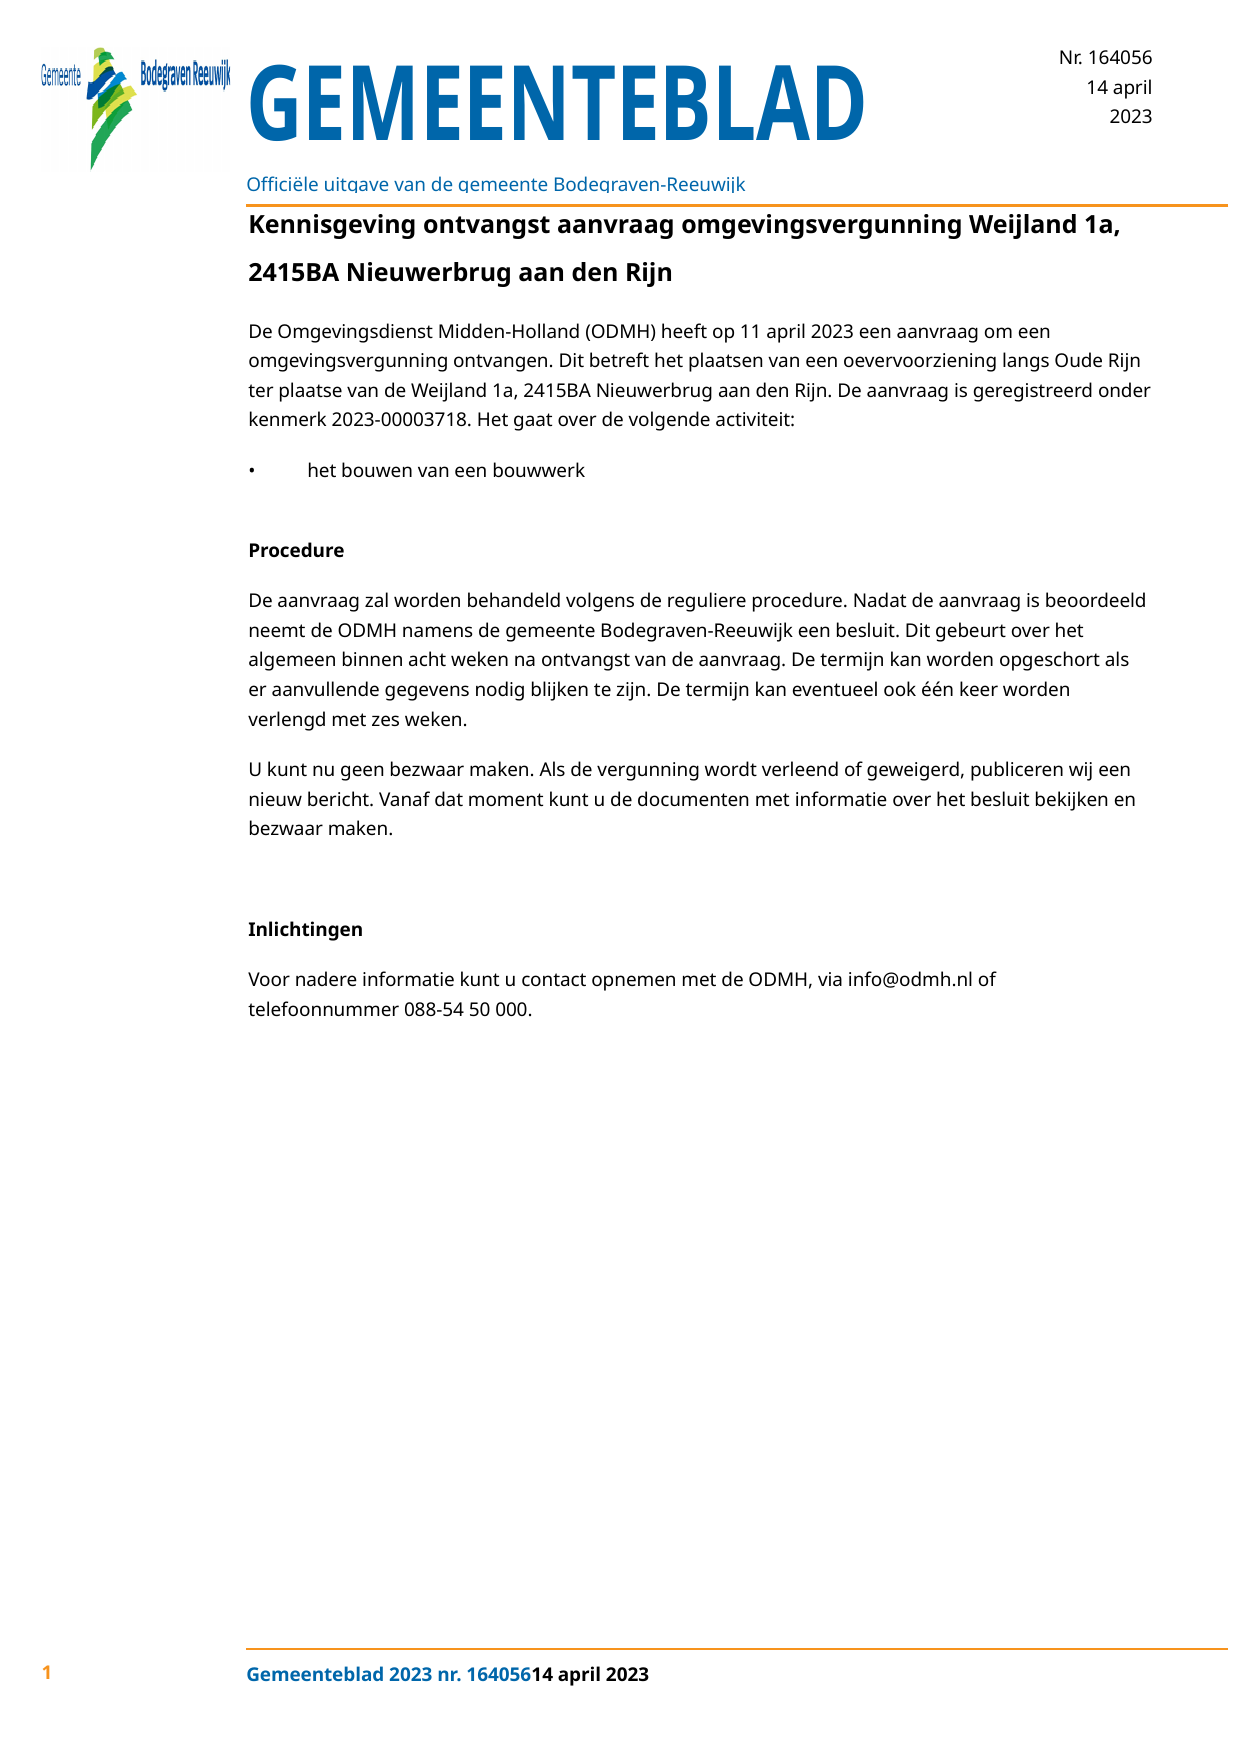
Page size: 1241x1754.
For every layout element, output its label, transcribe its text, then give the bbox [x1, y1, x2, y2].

text De Omgevingsdienst Midden-Holland (ODMH) heeft op 11 april 2023 een aanvraag om een omgevingsvergunning ontvangen. Dit betreft het plaatsen van een oevervoorziening langs Oude Rijn ter plaatse van de Weijland 1a, 2415BA Nieuwerbrug aan den Rijn. De aanvraag is geregistreerd onder kenmerk 2023-00003718. Het gaat over de volgende activiteit: [248, 318, 1152, 432]
text Inlichtingen [248, 916, 1152, 942]
text Kennisgeving ontvangst aanvraag omgevingsvergunning Weijland 1a, 2415BA Nieuwerbrug aan den Rijn [248, 207, 1152, 288]
text U kunt nu geen bezwaar maken. Als de vergunning wordt verleend of geweigerd, publiceren wij een nieuw bericht. Vanaf dat moment kunt u de documenten met informatie over het besluit bekijken en bezwaar maken. [248, 756, 1152, 841]
text De aanvraag zal worden behandeld volgens de reguliere procedure. Nadat de aanvraag is beoordeeld neemt de ODMH namens de gemeente Bodegraven-Reeuwijk een besluit. Dit gebeurt over het algemeen binnen acht weken na ontvangst van de aanvraag. De termijn kan worden opgeschort als er aanvullende gegevens nodig blijken te zijn. De termijn kan eventueel ook één keer worden verlengd met zes weken. [248, 587, 1152, 732]
picture [41, 47, 231, 172]
list het bouwen van een bouwwerk [248, 457, 1152, 483]
text Procedure [248, 537, 1152, 563]
text Voor nadere informatie kunt u contact opnemen met de ODMH, via info@odmh.nl of telefoonnummer 088-54 50 000. [248, 967, 1152, 1022]
